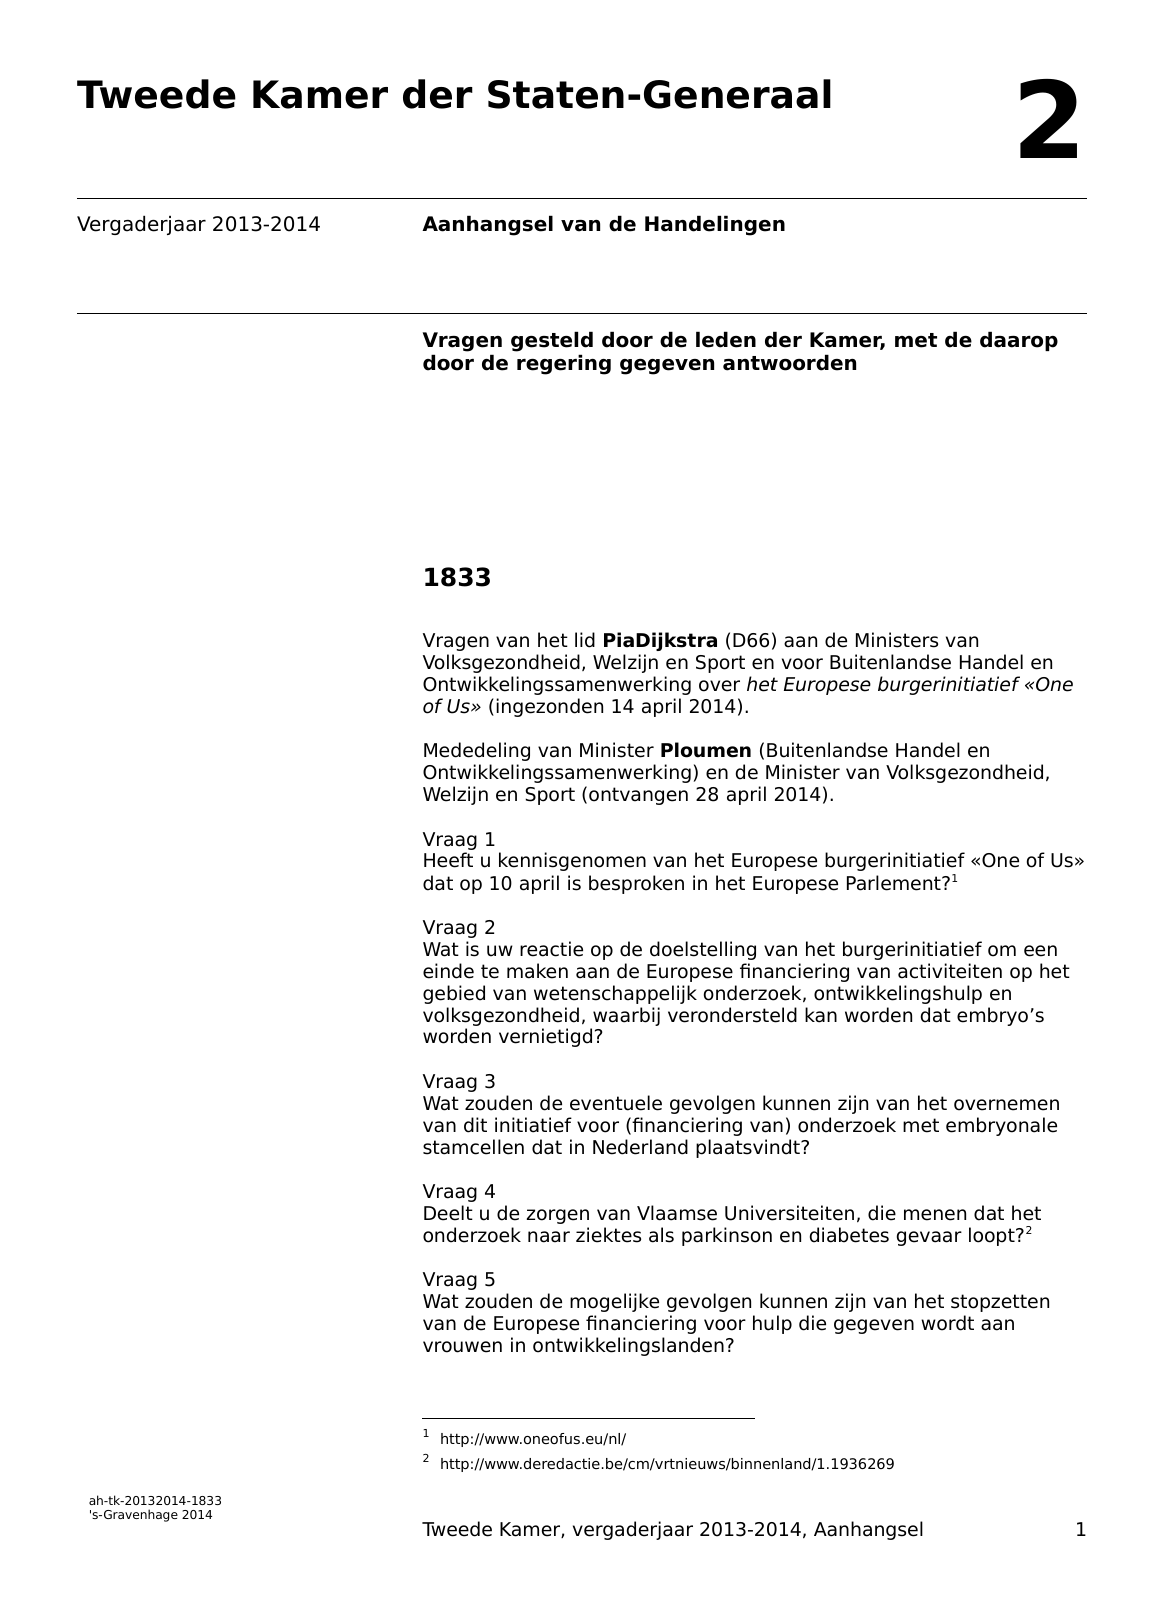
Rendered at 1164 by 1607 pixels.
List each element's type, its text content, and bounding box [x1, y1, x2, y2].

text Vraag 5 [422, 1269, 1087, 1291]
text Wat zouden de eventuele gevolgen kunnen zijn van het overnemen van dit initiatief voor (financiering van) onderzoek met embryonale stamcellen dat in Nederland plaatsvindt? [422, 1093, 1087, 1158]
table_cell Aanhangsel van de Handelingen [422, 199, 1087, 313]
text Wat is uw reactie op de doelstelling van het burgerinitiatief om een einde te maken aan de Europese financiering van activiteiten op het gebied van wetenschappelijk onderzoek, ontwikkelingshulp en volksgezondheid, waarbij verondersteld kan worden dat embryo’s worden vernietigd? [422, 938, 1087, 1048]
text Mededeling van Minister Ploumen (Buitenlandse Handel en Ontwikkelingssamenwerking) en de Minister van Volksgezondheid, Welzijn en Sport (ontvangen 28 april 2014). [422, 740, 1087, 806]
text Vraag 4 [422, 1181, 1087, 1203]
table_cell [77, 314, 422, 375]
text 's-Gravenhage 2014 [88, 1508, 323, 1522]
text Vraag 2 [422, 917, 1087, 938]
table_header Tweede Kamer der Staten-Generaal [77, 59, 886, 198]
text 1833 [422, 563, 1087, 592]
text http://www.oneofus.eu/nl/ [422, 1427, 1087, 1449]
table_cell Vergaderjaar 2013-2014 [77, 199, 422, 313]
text Deelt u de zorgen van Vlaamse Universiteiten, die menen dat het onderzoek naar ziektes als parkinson en diabetes gevaar loopt? [422, 1203, 1087, 1247]
text Vraag 3 [422, 1071, 1087, 1093]
text http://www.deredactie.be/cm/vrtnieuws/binnenland/1.1936269 [422, 1452, 1087, 1474]
text Vragen van het lid PiaDijkstra (D66) aan de Ministers van Volksgezondheid, Welzijn en Sport en voor Buitenlandse Handel en Ontwikkelingssamenwerking over het Europese burgerinitiatief «One of Us» (ingezonden 14 april 2014). [422, 630, 1087, 718]
table_header 2 [886, 59, 1087, 198]
text Vraag 1 [422, 828, 1087, 850]
text ah-tk-20132014-1833 [88, 1494, 323, 1508]
text Heeft u kennisgenomen van het Europese burgerinitiatief «One of Us» dat op 10 april is besproken in het Europese Parlement? [422, 850, 1087, 894]
text Wat zouden de mogelijke gevolgen kunnen zijn van het stopzetten van de Europese financiering voor hulp die gegeven wordt aan vrouwen in ontwikkelingslanden? [422, 1291, 1087, 1357]
table_cell Vragen gesteld door de leden der Kamer, met de daarop door de regering gegeven antwoorden [422, 314, 1087, 375]
